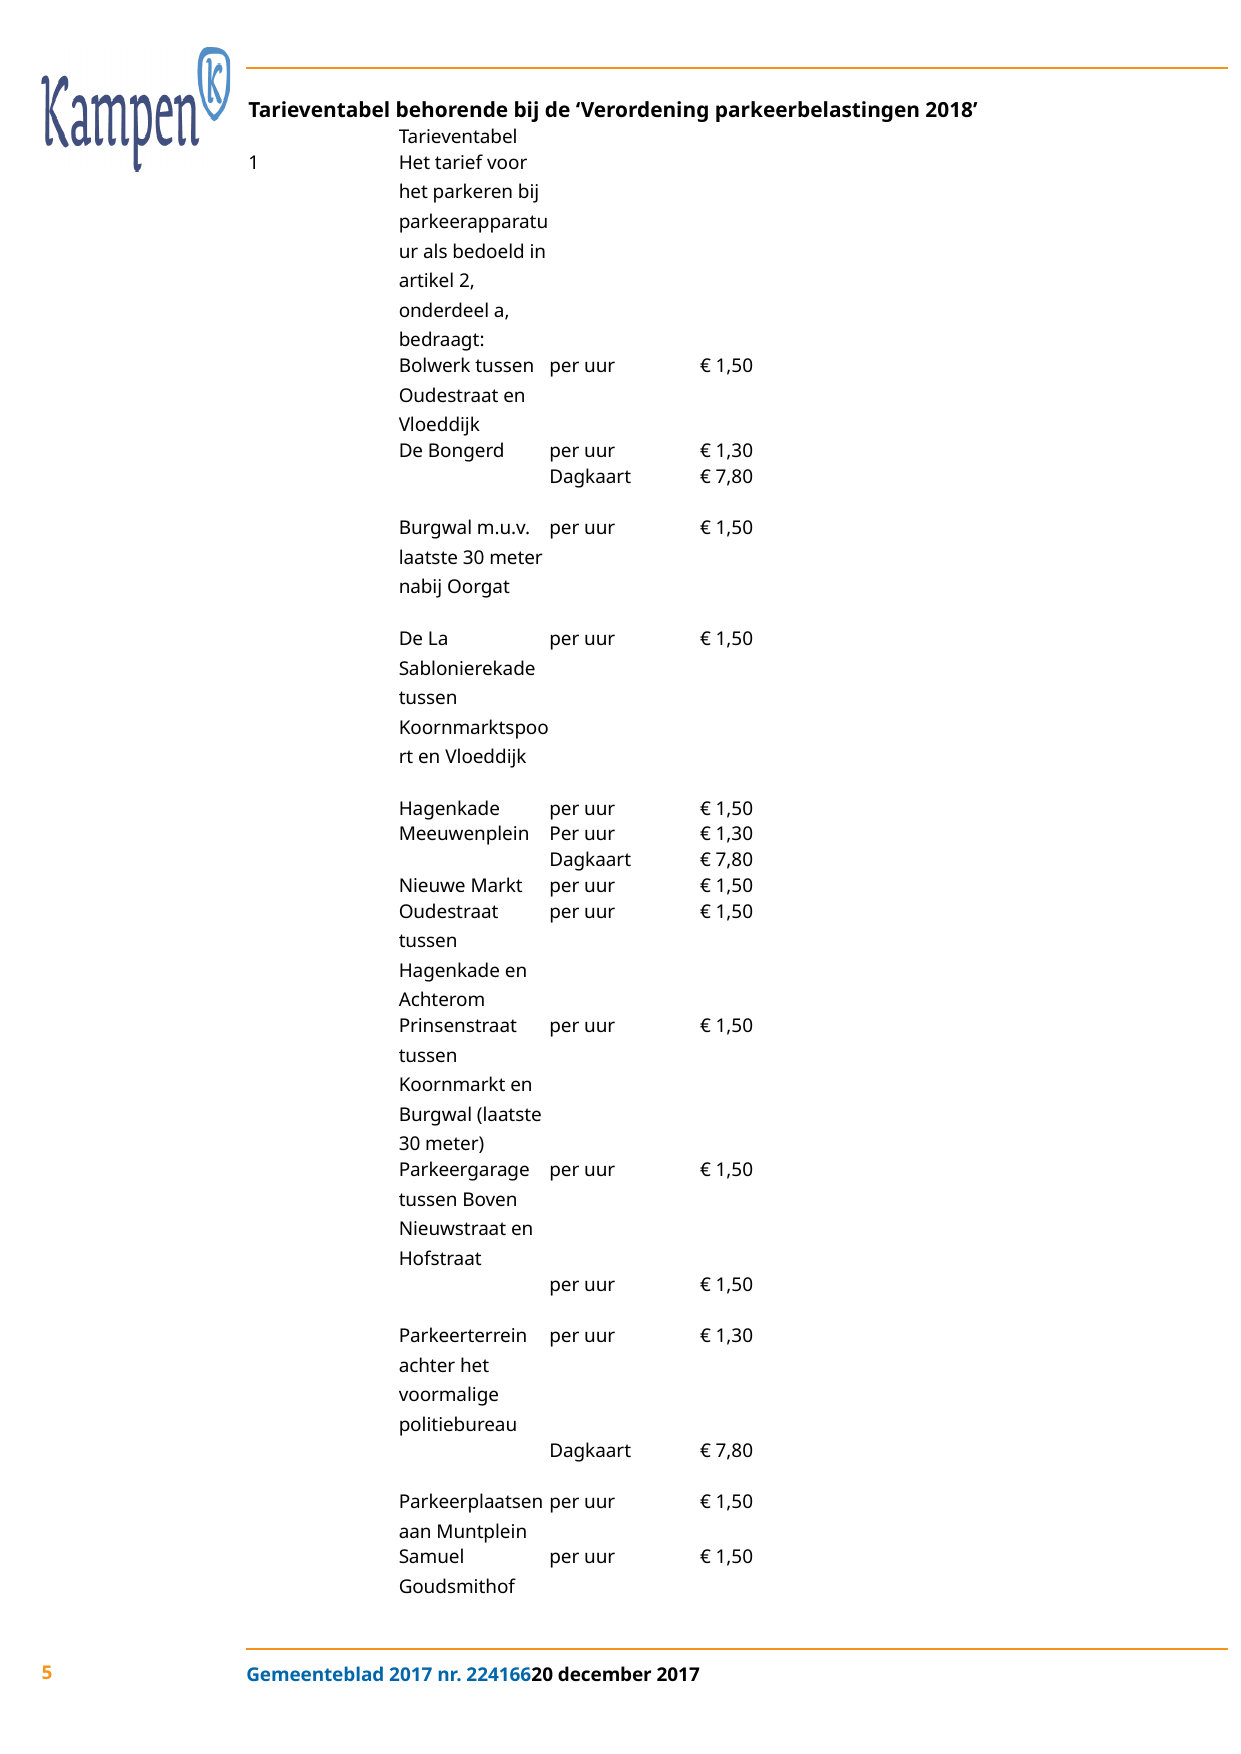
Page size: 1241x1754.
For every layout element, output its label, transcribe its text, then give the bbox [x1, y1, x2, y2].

table_cell per uur [549, 353, 700, 437]
table_cell € 1,50 [700, 795, 850, 821]
table_cell [399, 463, 549, 489]
table_cell [850, 1437, 1001, 1462]
table_cell [1001, 898, 1152, 1012]
table_cell € 1,50 [700, 625, 850, 769]
table_cell [850, 463, 1001, 489]
table_cell [1001, 795, 1152, 821]
table_cell [399, 1463, 549, 1488]
text Tarieventabel behorende bij de ‘Verordening parkeerbelastingen 2018’ [248, 95, 1152, 123]
table_cell € 1,50 [700, 515, 850, 599]
table_cell [850, 872, 1001, 898]
table_cell [850, 846, 1001, 872]
table_cell [549, 599, 700, 625]
table_cell € 1,50 [700, 1544, 850, 1599]
table_cell per uur [549, 1271, 700, 1297]
table_cell [248, 795, 398, 821]
table_cell [700, 149, 850, 352]
table_cell [248, 463, 398, 489]
table_cell Parkeerterrein achter het voormalige politiebureau [399, 1322, 549, 1437]
table_cell [248, 1271, 398, 1297]
table_cell [700, 489, 850, 514]
table_cell [1001, 599, 1152, 625]
table_cell [248, 1544, 398, 1599]
table_cell Parkeerplaatsen aan Muntplein [399, 1488, 549, 1543]
table_cell [1001, 489, 1152, 514]
table_cell [248, 821, 398, 846]
table_cell [850, 795, 1001, 821]
table_cell [248, 1322, 398, 1437]
table_cell [850, 149, 1001, 352]
table_cell per uur [549, 1012, 700, 1156]
table_cell [1001, 353, 1152, 437]
table_cell [850, 898, 1001, 1012]
table_cell [399, 1437, 549, 1462]
table_cell [1001, 1488, 1152, 1543]
table_cell [1001, 1463, 1152, 1488]
table_cell [399, 846, 549, 872]
table_cell € 1,50 [700, 872, 850, 898]
table_cell [248, 1437, 398, 1462]
table_cell Parkeergarage tussen Boven Nieuwstraat en Hofstraat [399, 1156, 549, 1271]
table_cell [1001, 1544, 1152, 1599]
table_cell [248, 1488, 398, 1543]
table_cell [850, 1012, 1001, 1156]
table_cell [1001, 463, 1152, 489]
table_cell € 7,80 [700, 846, 850, 872]
table_cell [1001, 1271, 1152, 1297]
table_cell [850, 1544, 1001, 1599]
table_cell per uur [549, 437, 700, 463]
table_cell [700, 1463, 850, 1488]
table_cell [1001, 149, 1152, 352]
table_cell [700, 599, 850, 625]
table_cell [850, 1488, 1001, 1543]
table_cell Dagkaart [549, 1437, 700, 1462]
table_cell [248, 489, 398, 514]
table_cell [1001, 769, 1152, 795]
table_cell [850, 489, 1001, 514]
table_cell [850, 353, 1001, 437]
table_cell per uur [549, 625, 700, 769]
table_cell [399, 489, 549, 514]
table_cell [850, 821, 1001, 846]
table_cell [1001, 1297, 1152, 1322]
table_cell Hagenkade [399, 795, 549, 821]
table_cell [850, 1463, 1001, 1488]
table_cell [248, 625, 398, 769]
table_cell [850, 1297, 1001, 1322]
table_cell € 1,30 [700, 1322, 850, 1437]
table_cell [1001, 1156, 1152, 1271]
table_cell € 7,80 [700, 1437, 850, 1462]
table_cell € 1,30 [700, 437, 850, 463]
table_cell [549, 149, 700, 352]
table_cell [248, 898, 398, 1012]
table_cell [1001, 1322, 1152, 1437]
table_cell [850, 437, 1001, 463]
table_cell [850, 599, 1001, 625]
table_cell [549, 769, 700, 795]
table_cell [850, 1271, 1001, 1297]
table_cell De La Sablonierekade tussen Koornmarktspoort en Vloeddijk [399, 625, 549, 769]
table_cell Het tarief voor het parkeren bij parkeerapparatuur als bedoeld in artikel 2, onderdeel a, bedraagt: [399, 149, 549, 352]
table_cell [1001, 437, 1152, 463]
table_cell Burgwal m.u.v. laatste 30 meter nabij Oorgat [399, 515, 549, 599]
table_cell [248, 599, 398, 625]
table_cell Meeuwenplein [399, 821, 549, 846]
table_cell [1001, 625, 1152, 769]
table_cell [248, 1297, 398, 1322]
picture [41, 47, 231, 172]
table_cell per uur [549, 515, 700, 599]
table_header [700, 124, 850, 149]
table_cell [399, 1297, 549, 1322]
table_cell per uur [549, 1544, 700, 1599]
table_cell 1 [248, 149, 398, 352]
table_cell per uur [549, 898, 700, 1012]
table_cell per uur [549, 1488, 700, 1543]
table_cell [1001, 1012, 1152, 1156]
table_cell [1001, 821, 1152, 846]
table_cell Samuel Goudsmithof [399, 1544, 549, 1599]
table_cell [248, 353, 398, 437]
table_cell [248, 1012, 398, 1156]
table_cell [248, 1156, 398, 1271]
table_cell [549, 1297, 700, 1322]
table_cell [1001, 846, 1152, 872]
table_cell € 1,50 [700, 1012, 850, 1156]
table_cell € 1,50 [700, 898, 850, 1012]
table_cell [399, 769, 549, 795]
table_cell [248, 437, 398, 463]
table_cell € 1,50 [700, 1271, 850, 1297]
table_cell [1001, 872, 1152, 898]
table_cell [700, 769, 850, 795]
table_cell Per uur [549, 821, 700, 846]
table_cell € 1,50 [700, 1156, 850, 1271]
table_cell Nieuwe Markt [399, 872, 549, 898]
table_cell per uur [549, 1156, 700, 1271]
table_cell € 7,80 [700, 463, 850, 489]
table_cell [549, 1463, 700, 1488]
table_cell € 1,30 [700, 821, 850, 846]
table_cell Dagkaart [549, 463, 700, 489]
table_cell per uur [549, 1322, 700, 1437]
table_cell Dagkaart [549, 846, 700, 872]
table_cell [399, 1271, 549, 1297]
table_cell Bolwerk tussen Oudestraat en Vloeddijk [399, 353, 549, 437]
table_cell per uur [549, 872, 700, 898]
table_cell [850, 1322, 1001, 1437]
table_cell [248, 846, 398, 872]
table_cell [850, 625, 1001, 769]
table_header [1001, 124, 1152, 149]
table_cell [850, 1156, 1001, 1271]
table_cell Oudestraat tussen Hagenkade en Achterom [399, 898, 549, 1012]
table_cell [850, 515, 1001, 599]
table_cell [1001, 515, 1152, 599]
table_cell [1001, 1437, 1152, 1462]
table_header [850, 124, 1001, 149]
table_cell [850, 769, 1001, 795]
table_cell [549, 489, 700, 514]
table_header [549, 124, 700, 149]
table_cell [248, 872, 398, 898]
table_cell € 1,50 [700, 1488, 850, 1543]
table_cell [248, 769, 398, 795]
table_header Tarieventabel [399, 124, 549, 149]
table_header [248, 124, 398, 149]
table_cell De Bongerd [399, 437, 549, 463]
table_cell Prinsenstraat tussen Koornmarkt en Burgwal (laatste 30 meter) [399, 1012, 549, 1156]
table_cell € 1,50 [700, 353, 850, 437]
table_cell per uur [549, 795, 700, 821]
table_cell [248, 515, 398, 599]
table_cell [248, 1463, 398, 1488]
table_cell [700, 1297, 850, 1322]
table_cell [399, 599, 549, 625]
